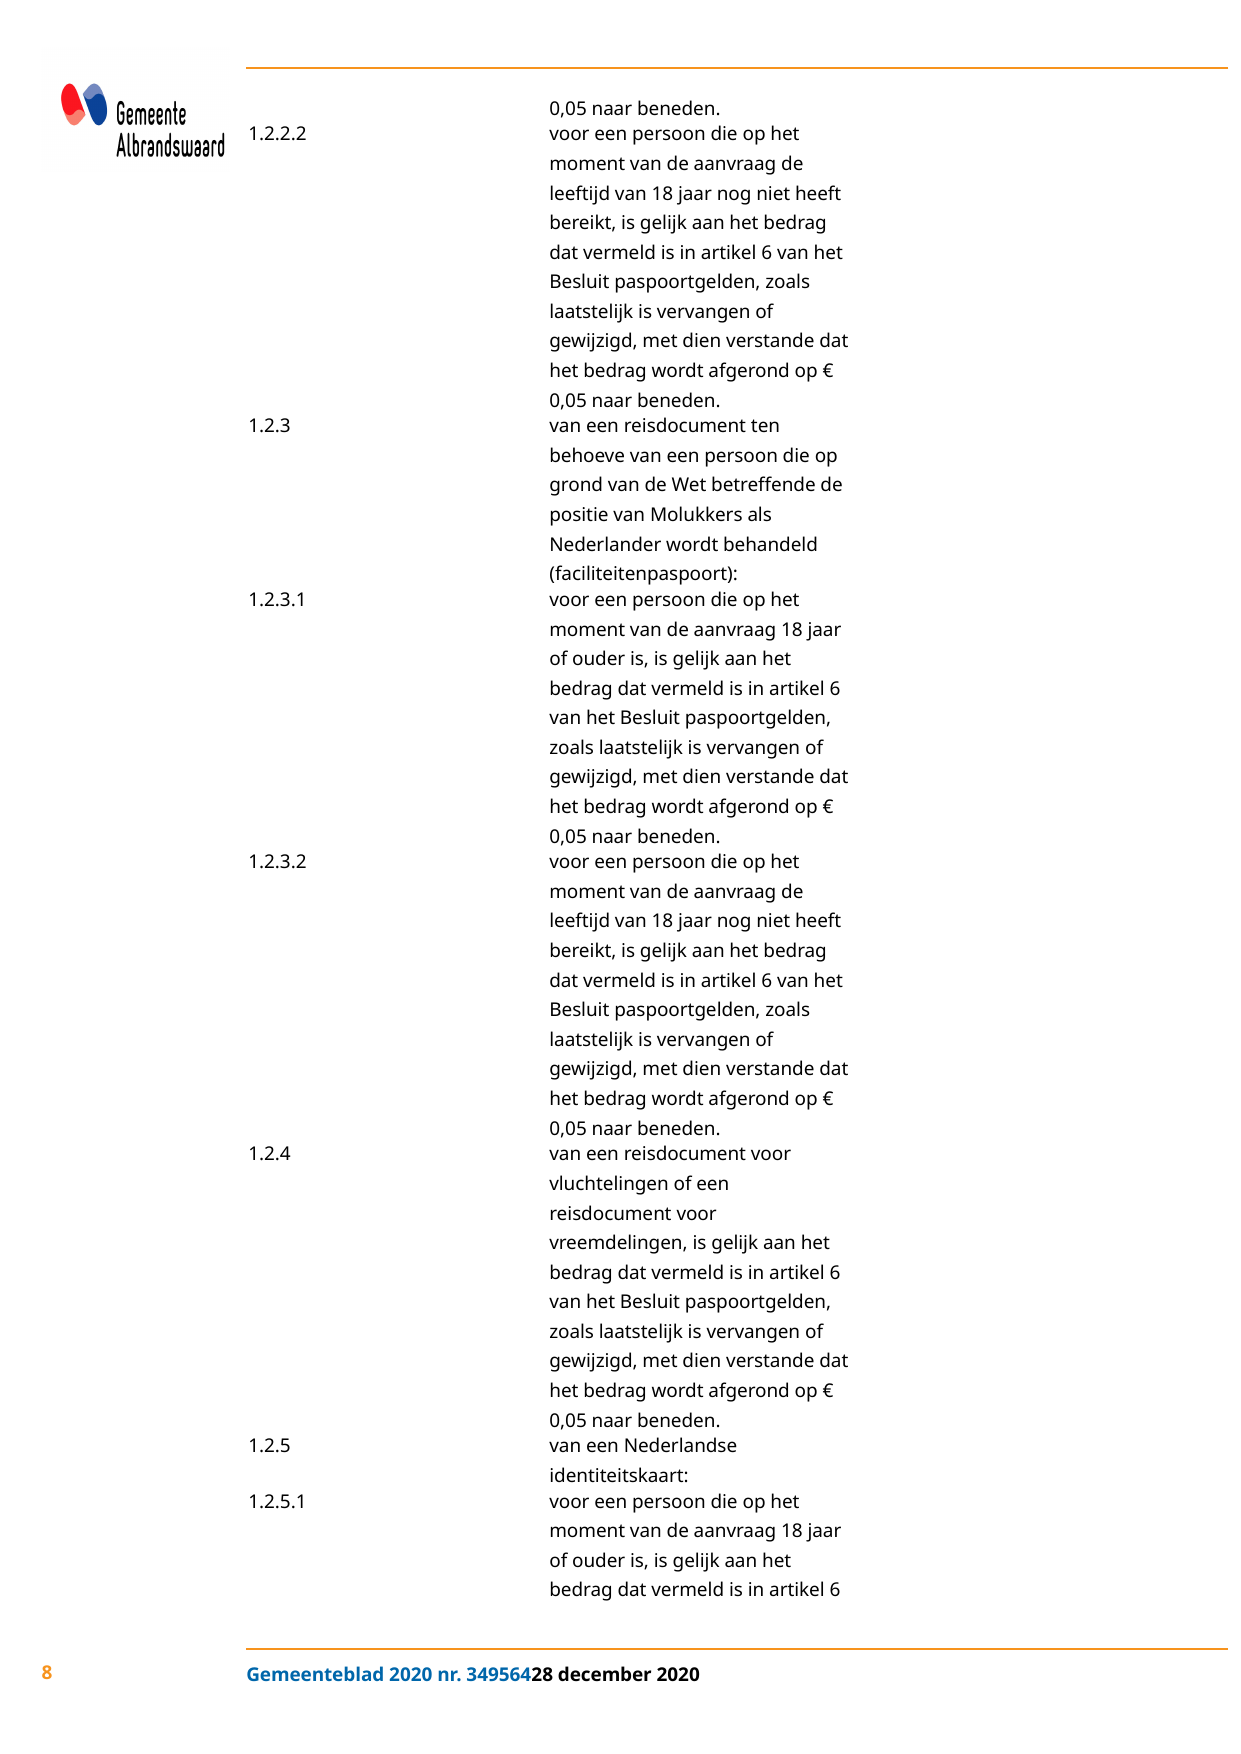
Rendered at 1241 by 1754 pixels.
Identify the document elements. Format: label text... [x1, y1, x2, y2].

table_cell voor een persoon die op het moment van de aanvraag 18 jaar of ouder is, is gelijk aan het bedrag dat vermeld is in artikel 6 van het Besluit paspoortgelden, zoals laatstelijk is vervangen of gewijzigd, met dien verstande dat het bedrag wordt afgerond op € 0,05 naar beneden. [549, 586, 850, 848]
table_cell 1.2.5.1 [248, 1488, 549, 1602]
table_cell 1.2.3 [248, 413, 549, 586]
table_cell voor een persoon die op het moment van de aanvraag de leeftijd van 18 jaar nog niet heeft bereikt, is gelijk aan het bedrag dat vermeld is in artikel 6 van het Besluit paspoortgelden, zoals laatstelijk is vervangen of gewijzigd, met dien verstande dat het bedrag wordt afgerond op € 0,05 naar beneden. [549, 849, 850, 1141]
picture [41, 47, 231, 172]
table_cell van een reisdocument ten behoeve van een persoon die op grond van de Wet betreffende de positie van Molukkers als Nederlander wordt behandeld (faciliteitenpaspoort): [549, 413, 850, 586]
table_cell 1.2.2.2 [248, 121, 549, 412]
table_cell [850, 1488, 1152, 1602]
table_cell [850, 95, 1152, 121]
table_cell voor een persoon die op het moment van de aanvraag de leeftijd van 18 jaar nog niet heeft bereikt, is gelijk aan het bedrag dat vermeld is in artikel 6 van het Besluit paspoortgelden, zoals laatstelijk is vervangen of gewijzigd, met dien verstande dat het bedrag wordt afgerond op € 0,05 naar beneden. [549, 121, 850, 412]
table_cell 1.2.3.1 [248, 586, 549, 848]
table_cell 1.2.3.2 [248, 849, 549, 1141]
table_cell [850, 1433, 1152, 1488]
table_cell 1.2.5 [248, 1433, 549, 1488]
table_cell [850, 1141, 1152, 1432]
table_cell voor een persoon die op het moment van de aanvraag 18 jaar of ouder is, is gelijk aan het bedrag dat vermeld is in artikel 6 [549, 1488, 850, 1602]
table_cell [850, 413, 1152, 586]
table_cell van een Nederlandse identiteitskaart: [549, 1433, 850, 1488]
table_cell 1.2.4 [248, 1141, 549, 1432]
table_cell [850, 849, 1152, 1141]
table_cell [248, 95, 549, 121]
table_cell [850, 121, 1152, 412]
table_cell [850, 586, 1152, 848]
table_cell 0,05 naar beneden. [549, 95, 850, 121]
table_cell van een reisdocument voor vluchtelingen of een reisdocument voor vreemdelingen, is gelijk aan het bedrag dat vermeld is in artikel 6 van het Besluit paspoortgelden, zoals laatstelijk is vervangen of gewijzigd, met dien verstande dat het bedrag wordt afgerond op € 0,05 naar beneden. [549, 1141, 850, 1432]
